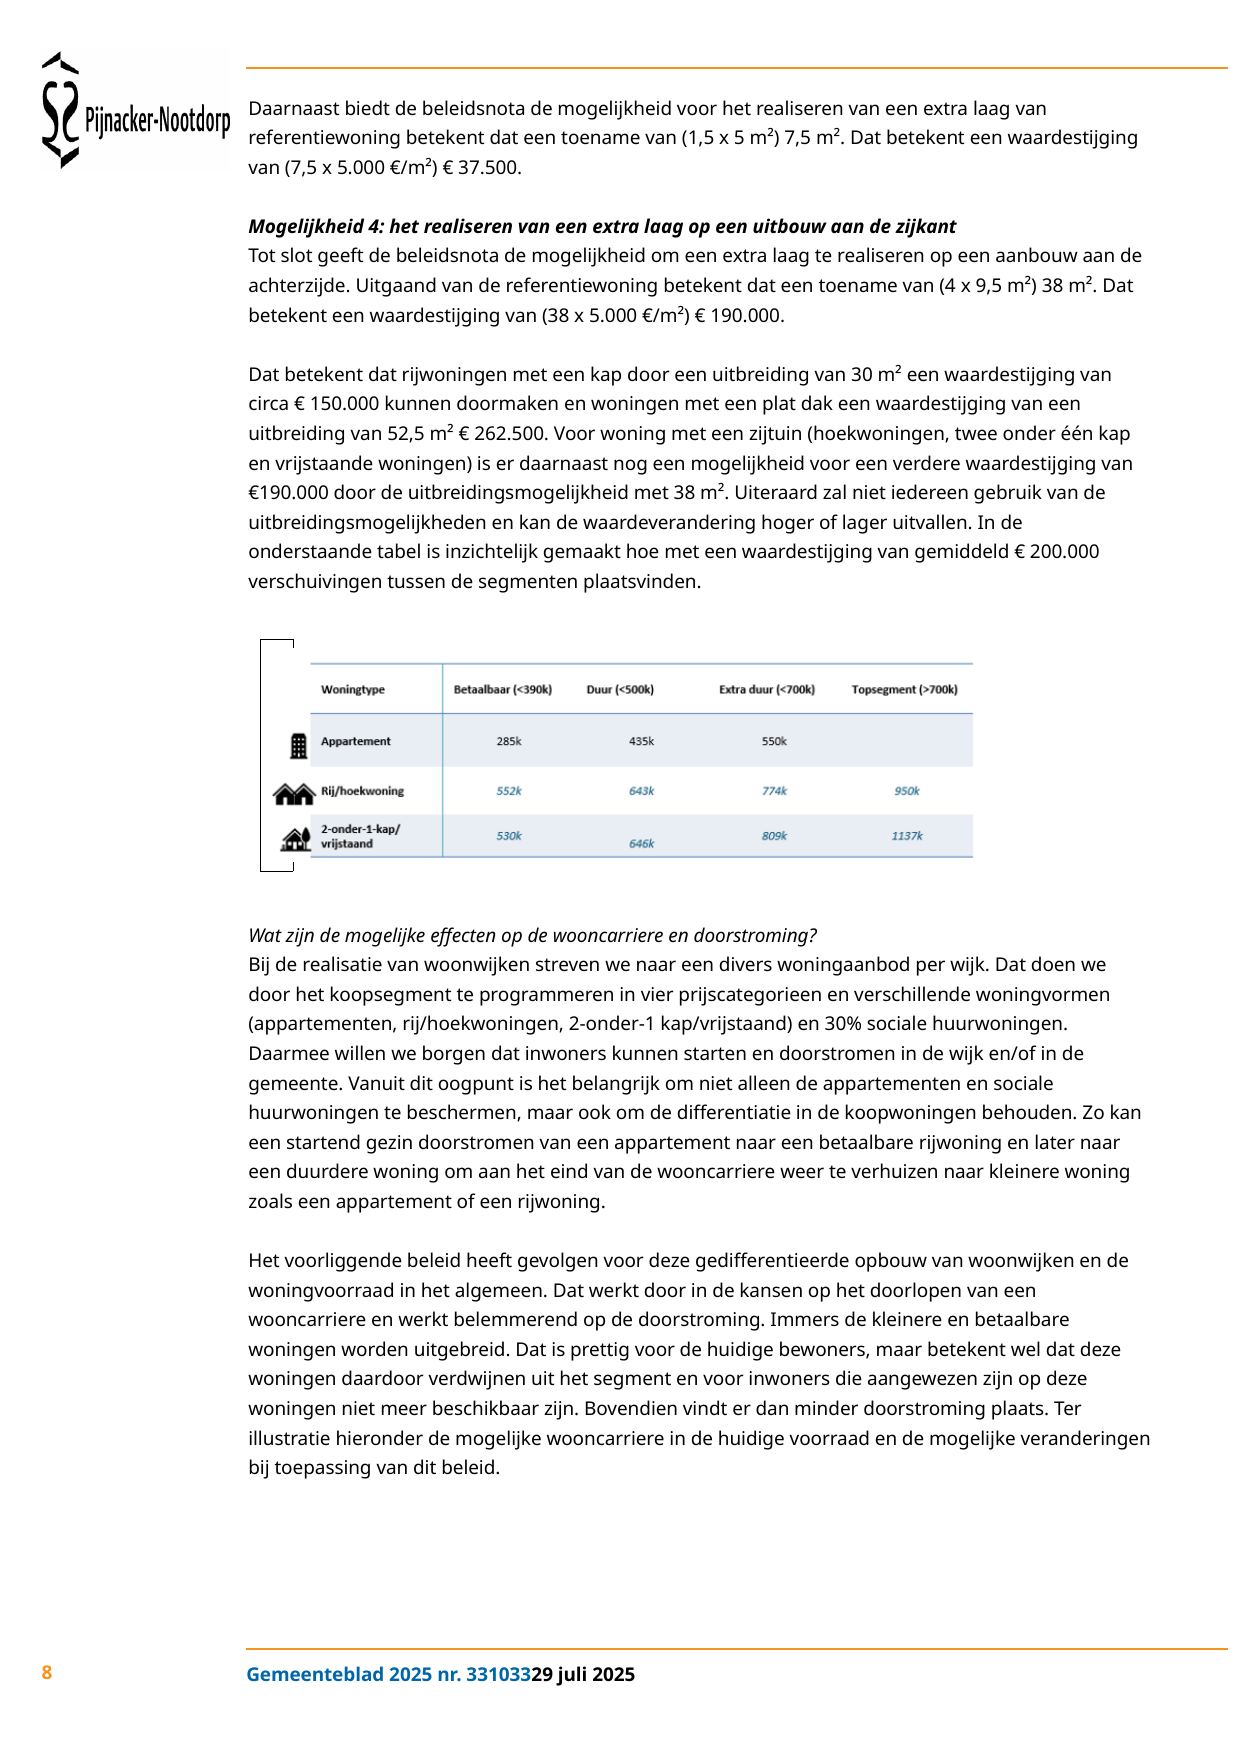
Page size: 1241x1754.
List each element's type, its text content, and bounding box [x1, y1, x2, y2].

text Wat zijn de mogelijke effecten op de wooncarriere en doorstroming? [248, 922, 1152, 947]
text Tot slot geeft de beleidsnota de mogelijkheid om een extra laag te realiseren op een aanbouw aan de achterzijde. Uitgaand van de referentiewoning betekent dat een toename van (4 x 9,5 m²) 38 m². Dat betekent een waardestijging van (38 x 5.000 €/m²) € 190.000. [248, 243, 1152, 328]
text Mogelijkheid 4: het realiseren van een extra laag op een uitbouw aan de zijkant [248, 213, 1152, 239]
text Het voorliggende beleid heeft gevolgen voor deze gedifferentieerde opbouw van woonwijken en de woningvoorraad in het algemeen. Dat werkt door in de kansen op het doorlopen van een wooncarriere en werkt belemmerend op de doorstroming. Immers de kleinere en betaalbare woningen worden uitgebreid. Dat is prettig voor de huidige bewoners, maar betekent wel dat deze woningen daardoor verdwijnen uit het segment en voor inwoners die aangewezen zijn op deze woningen niet meer beschikbaar zijn. Bovendien vindt er dan minder doorstroming plaats. Ter illustratie hieronder de mogelijke wooncarriere in de huidige voorraad en de mogelijke veranderingen bij toepassing van dit beleid. [248, 1247, 1152, 1480]
text Daarnaast biedt de beleidsnota de mogelijkheid voor het realiseren van een extra laag van referentiewoning betekent dat een toename van (1,5 x 5 m²) 7,5 m². Dat betekent een waardestijging van (7,5 x 5.000 €/m²) € 37.500. [248, 95, 1152, 180]
text Bij de realisatie van woonwijken streven we naar een divers woningaanbod per wijk. Dat doen we door het koopsegment te programmeren in vier prijscategorieen en verschillende woningvormen (appartementen, rij/hoekwoningen, 2-onder-1 kap/vrijstaand) en 30% sociale huurwoningen. Daarmee willen we borgen dat inwoners kunnen starten en doorstromen in de wijk en/of in de gemeente. Vanuit dit oogpunt is het belangrijk om niet alleen de appartementen en sociale huurwoningen te beschermen, maar ook om de differentiatie in de koopwoningen behouden. Zo kan een startend gezin doorstromen van een appartement naar een betaalbare rijwoning en later naar een duurdere woning om aan het eind van de wooncarriere weer te verhuizen naar kleinere woning zoals een appartement of een rijwoning. [248, 951, 1152, 1214]
picture [41, 47, 231, 172]
text Dat betekent dat rijwoningen met een kap door een uitbreiding van 30 m² een waardestijging van circa € 150.000 kunnen doormaken en woningen met een plat dak een waardestijging van een uitbreiding van 52,5 m² € 262.500. Voor woning met een zijtuin (hoekwoningen, twee onder één kap en vrijstaande woningen) is er daarnaast nog een mogelijkheid voor een verdere waardestijging van €190.000 door de uitbreidingsmogelijkheid met 38 m². Uiteraard zal niet iedereen gebruik van de uitbreidingsmogelijkheden en kan de waardeverandering hoger of lager uitvallen. In de onderstaande tabel is inzichtelijk gemaakt hoe met een waardestijging van gemiddeld € 200.000 verschuivingen tussen de segmenten plaatsvinden. [248, 361, 1152, 594]
picture [268, 648, 978, 862]
